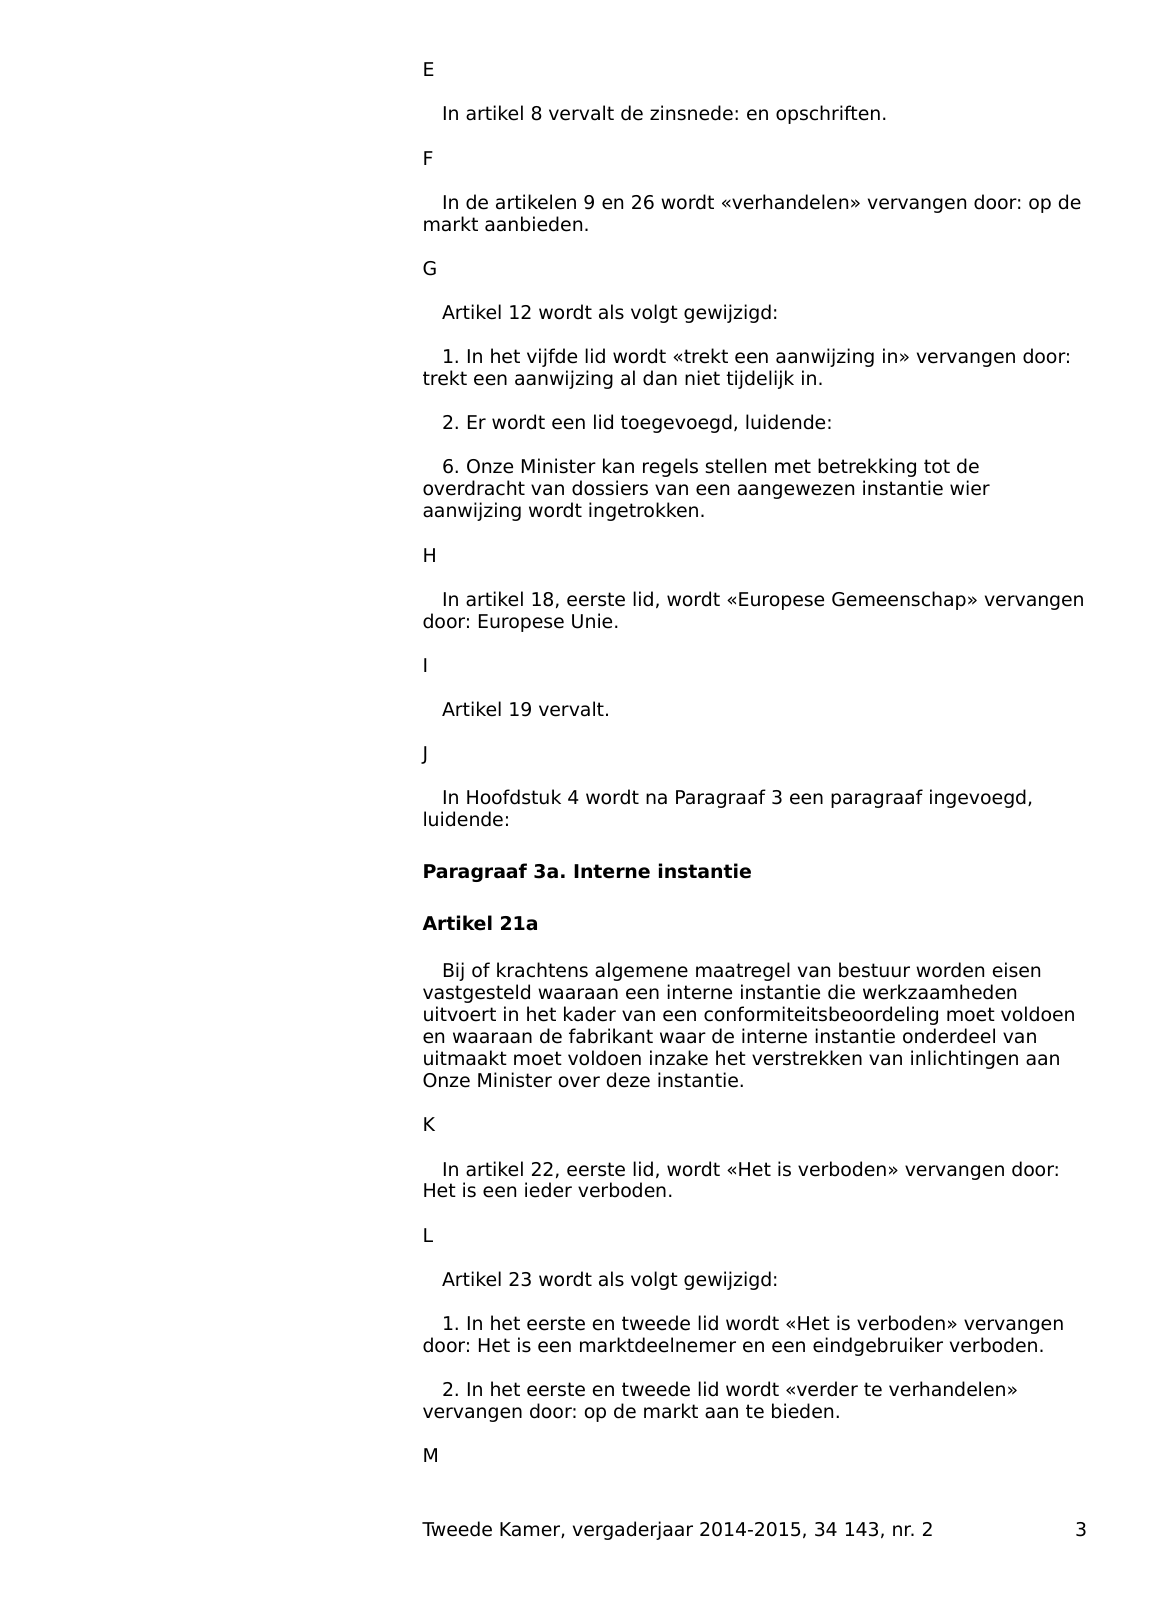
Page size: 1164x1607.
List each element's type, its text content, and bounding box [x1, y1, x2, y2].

text Artikel 23 wordt als volgt gewijzigd: [422, 1269, 1087, 1291]
text In de artikelen 9 en 26 wordt «verhandelen» vervangen door: op de markt aanbieden. [422, 192, 1087, 236]
text H [422, 544, 1087, 566]
text 6. Onze Minister kan regels stellen met betrekking tot de overdracht van dossiers van een aangewezen instantie wier aanwijzing wordt ingetrokken. [422, 456, 1087, 522]
text 2. Er wordt een lid toegevoegd, luidende: [422, 412, 1087, 434]
subtitle Artikel 21a [422, 913, 1087, 935]
text M [422, 1445, 1087, 1467]
text I [422, 655, 1087, 677]
text Bij of krachtens algemene maatregel van bestuur worden eisen vastgesteld waaraan een interne instantie die werkzaamheden uitvoert in het kader van een conformiteitsbeoordeling moet voldoen en waaraan de fabrikant waar de interne instantie onderdeel van uitmaakt moet voldoen inzake het verstrekken van inlichtingen aan Onze Minister over deze instantie. [422, 960, 1087, 1092]
text 1. In het eerste en tweede lid wordt «Het is verboden» vervangen door: Het is een marktdeelnemer en een eindgebruiker verboden. [422, 1313, 1087, 1357]
text Artikel 12 wordt als volgt gewijzigd: [422, 302, 1087, 324]
text In artikel 8 vervalt de zinsnede: en opschriften. [422, 103, 1087, 125]
text Artikel 19 vervalt. [422, 699, 1087, 721]
subtitle Paragraaf 3a. Interne instantie [422, 861, 1087, 883]
text K [422, 1114, 1087, 1136]
text L [422, 1224, 1087, 1247]
text 1. In het vijfde lid wordt «trekt een aanwijzing in» vervangen door: trekt een aanwijzing al dan niet tijdelijk in. [422, 346, 1087, 390]
text E [422, 59, 1087, 81]
text 2. In het eerste en tweede lid wordt «verder te verhandelen» vervangen door: op de markt aan te bieden. [422, 1379, 1087, 1423]
text G [422, 258, 1087, 280]
text In Hoofdstuk 4 wordt na Paragraaf 3 een paragraaf ingevoegd, luidende: [422, 787, 1087, 831]
text In artikel 22, eerste lid, wordt «Het is verboden» vervangen door: Het is een ieder verboden. [422, 1158, 1087, 1202]
text J [422, 743, 1087, 765]
text In artikel 18, eerste lid, wordt «Europese Gemeenschap» vervangen door: Europese Unie. [422, 589, 1087, 633]
text F [422, 147, 1087, 169]
